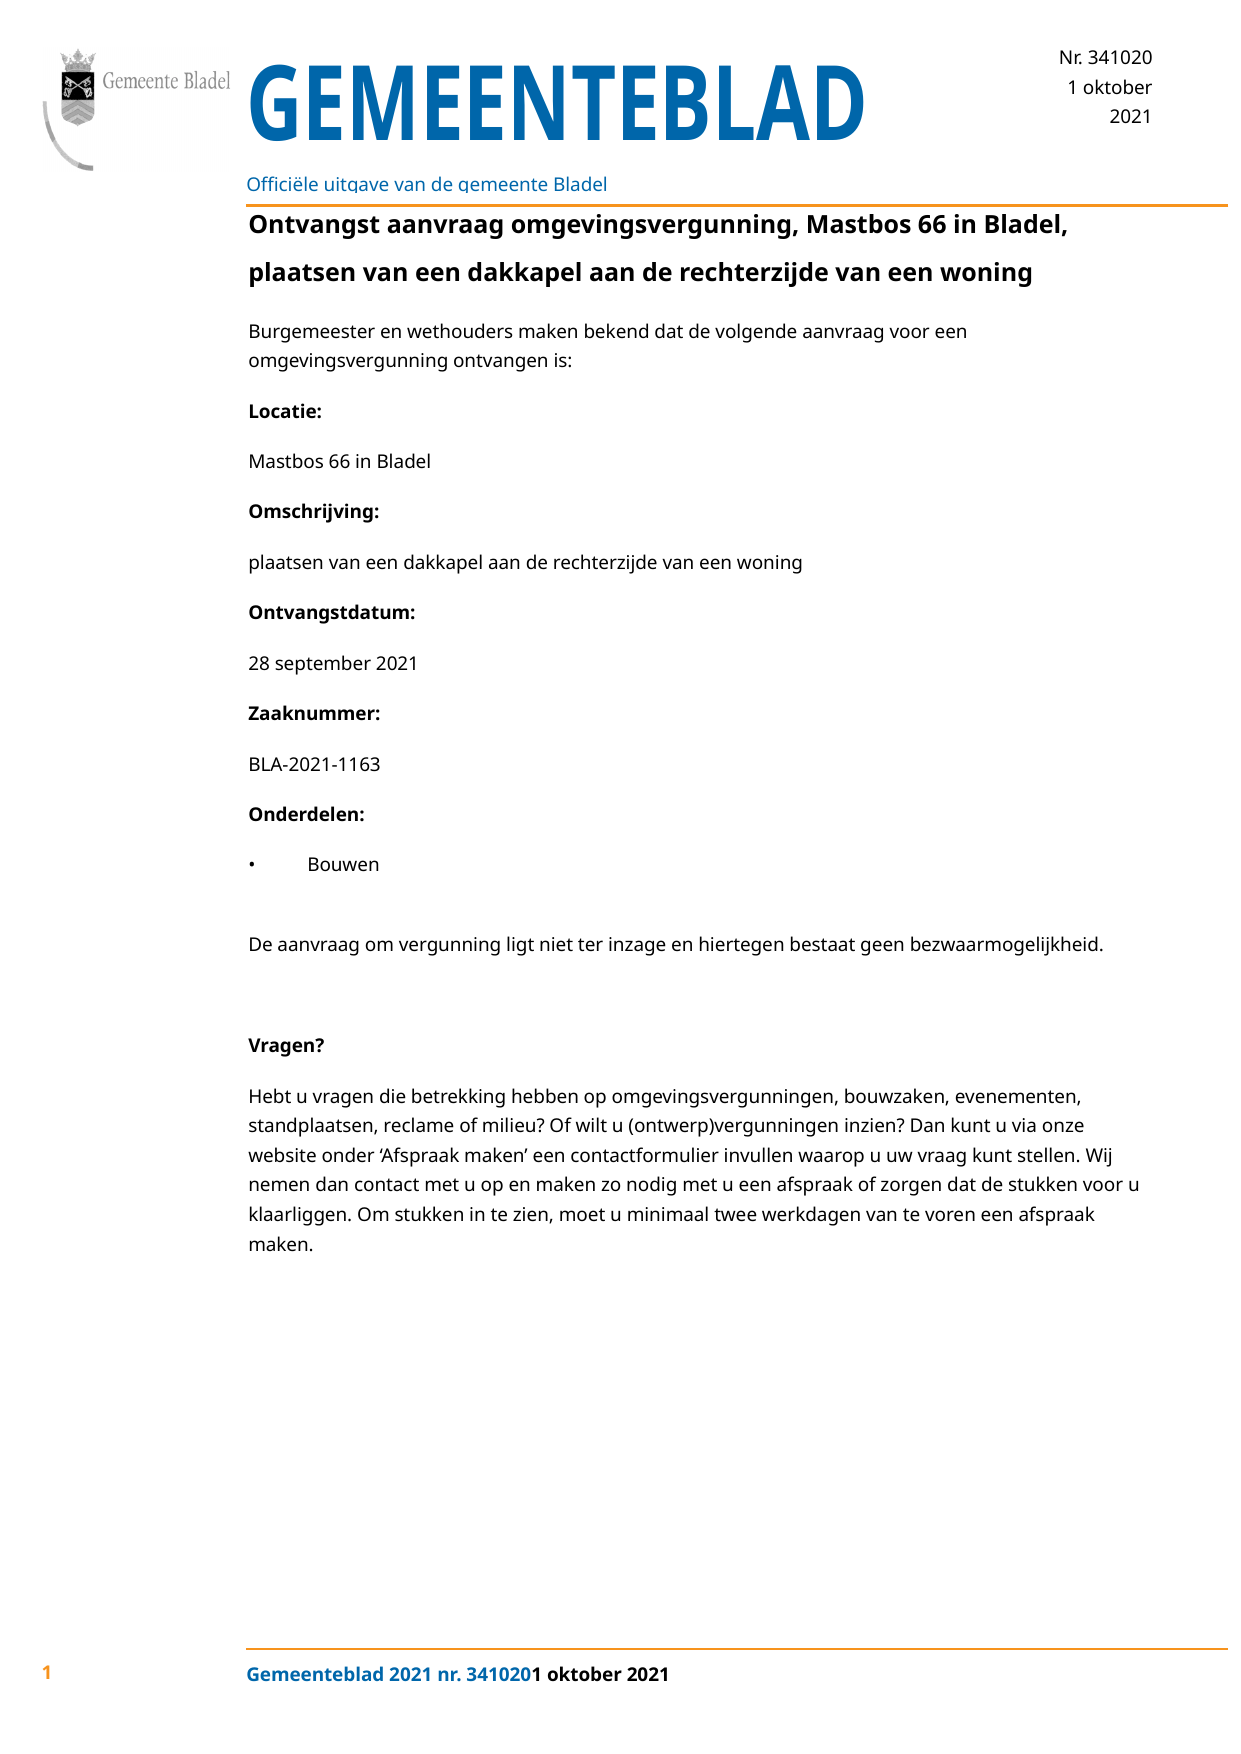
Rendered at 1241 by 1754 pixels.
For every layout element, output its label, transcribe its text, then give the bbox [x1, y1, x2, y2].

text BLA-2021-1163 [248, 751, 1152, 777]
text Onderdelen: [248, 801, 1152, 827]
text Burgemeester en wethouders maken bekend dat de volgende aanvraag voor een omgevingsvergunning ontvangen is: [248, 318, 1152, 373]
text Mastbos 66 in Bladel [248, 448, 1152, 474]
text Locatie: [248, 398, 1152, 424]
text Zaaknummer: [248, 700, 1152, 726]
text 28 september 2021 [248, 650, 1152, 676]
text Omschrijving: [248, 499, 1152, 524]
text Ontvangstdatum: [248, 599, 1152, 625]
text plaatsen van een dakkapel aan de rechterzijde van een woning [248, 549, 1152, 575]
text Ontvangst aanvraag omgevingsvergunning, Mastbos 66 in Bladel, plaatsen van een dakkapel aan de rechterzijde van een woning [248, 207, 1152, 288]
picture [41, 47, 231, 172]
list Bouwen [248, 852, 1152, 877]
text Vragen? [248, 1032, 1152, 1058]
text Hebt u vragen die betrekking hebben op omgevingsvergunningen, bouwzaken, evenementen, standplaatsen, reclame of milieu? Of wilt u (ontwerp)vergunningen inzien? Dan kunt u via onze website onder ‘Afspraak maken’ een contactformulier invullen waarop u uw vraag kunt stellen. Wij nemen dan contact met u op en maken zo nodig met u een afspraak of zorgen dat de stukken voor u klaarliggen. Om stukken in te zien, moet u minimaal twee werkdagen van te voren een afspraak maken. [248, 1083, 1152, 1257]
text De aanvraag om vergunning ligt niet ter inzage en hiertegen bestaat geen bezwaarmogelijkheid. [248, 932, 1152, 957]
